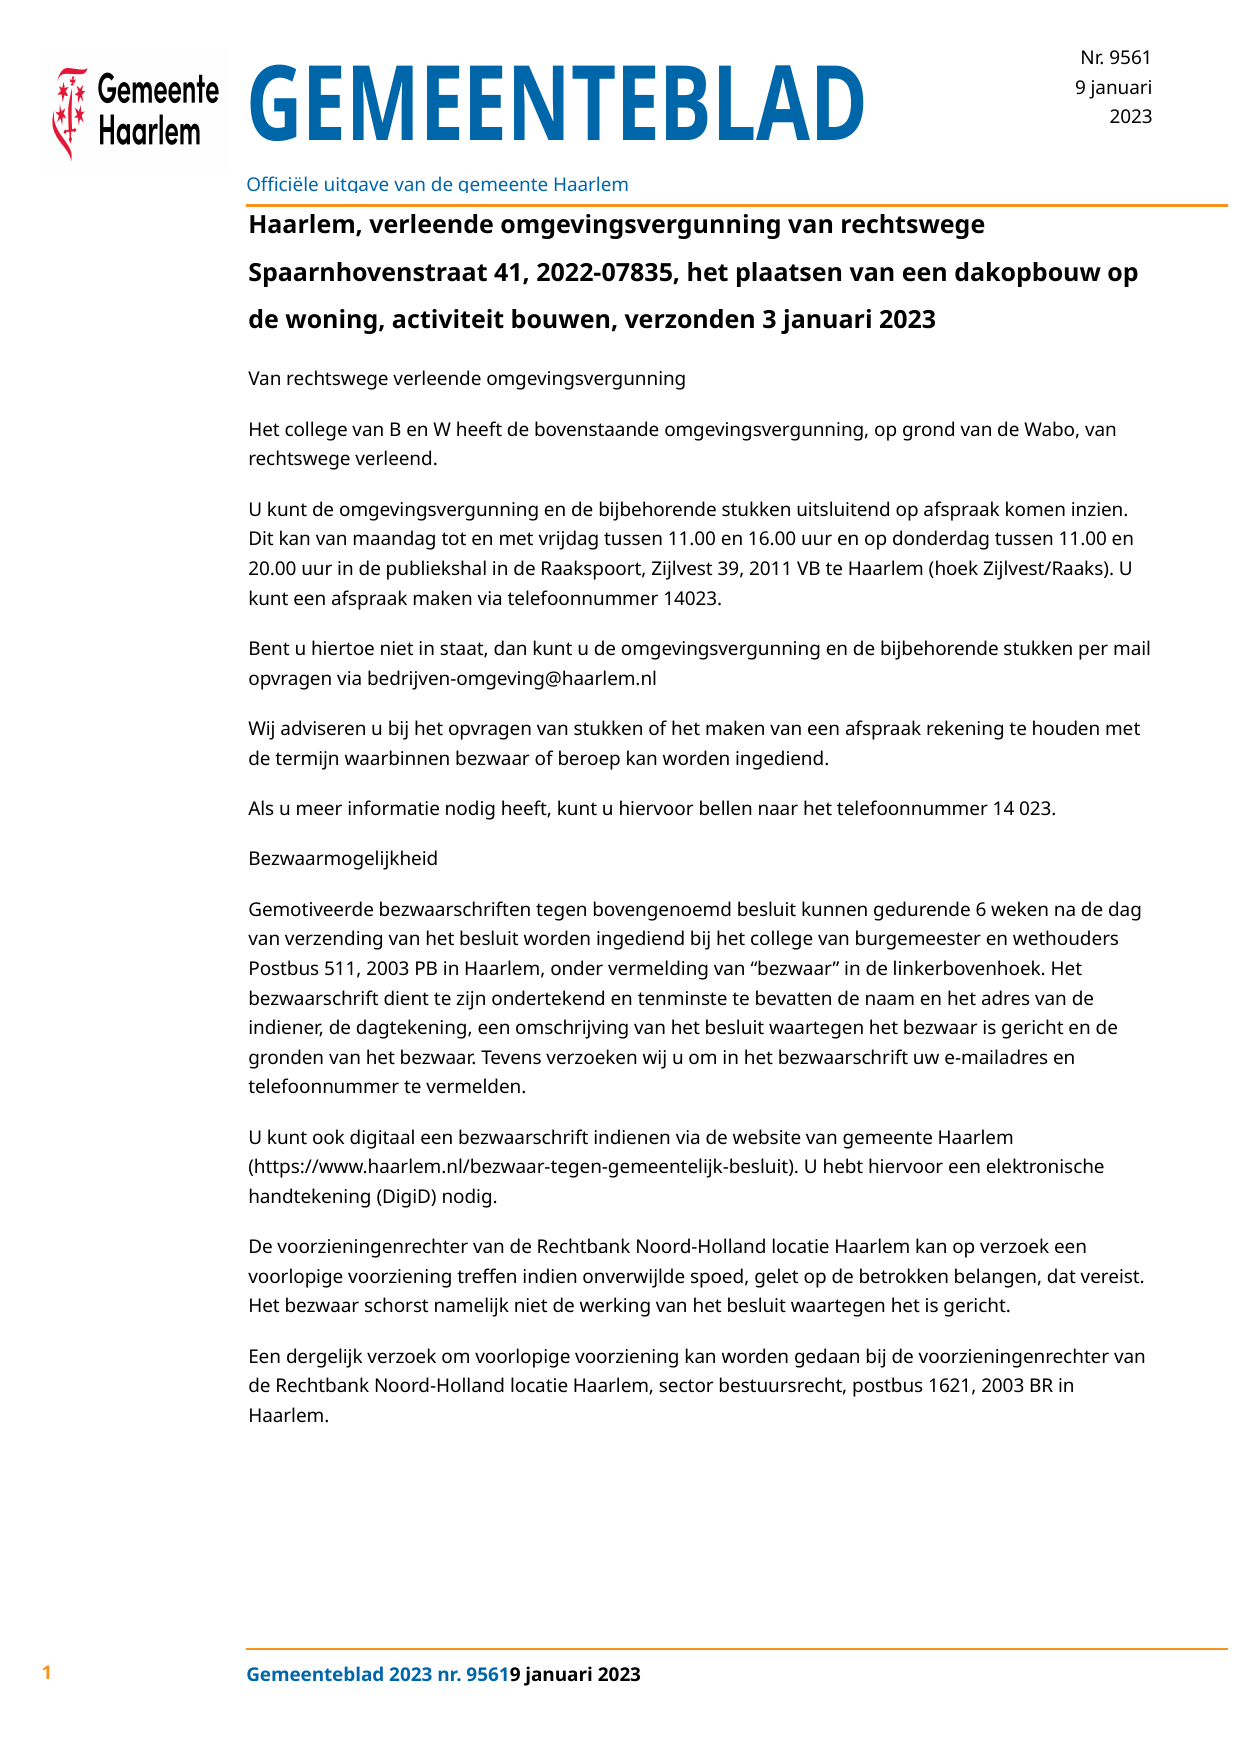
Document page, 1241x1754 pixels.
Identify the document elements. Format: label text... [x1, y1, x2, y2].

text Een dergelijk verzoek om voorlopige voorziening kan worden gedaan bij de voorzieningenrechter van de Rechtbank Noord-Holland locatie Haarlem, sector bestuursrecht, postbus 1621, 2003 BR in Haarlem. [248, 1343, 1152, 1428]
text Van rechtswege verleende omgevingsvergunning [248, 366, 1152, 391]
text Bent u hiertoe niet in staat, dan kunt u de omgevingsvergunning en de bijbehorende stukken per mail opvragen via bedrijven-omgeving@haarlem.nl [248, 635, 1152, 690]
text Bezwaarmogelijkheid [248, 846, 1152, 871]
text U kunt ook digitaal een bezwaarschrift indienen via de website van gemeente Haarlem (https://www.haarlem.nl/bezwaar-tegen-gemeentelijk-besluit). U hebt hiervoor een elektronische handtekening (DigiD) nodig. [248, 1124, 1152, 1209]
text Wij adviseren u bij het opvragen van stukken of het maken van een afspraak rekening te houden met de termijn waarbinnen bezwaar of beroep kan worden ingediend. [248, 715, 1152, 770]
text De voorzieningenrechter van de Rechtbank Noord-Holland locatie Haarlem kan op verzoek een voorlopige voorziening treffen indien onverwijlde spoed, gelet op de betrokken belangen, dat vereist. Het bezwaar schorst namelijk niet de werking van het besluit waartegen het is gericht. [248, 1233, 1152, 1318]
text Het college van B en W heeft de bovenstaande omgevingsvergunning, op grond van de Wabo, van rechtswege verleend. [248, 416, 1152, 471]
text U kunt de omgevingsvergunning en de bijbehorende stukken uitsluitend op afspraak komen inzien. Dit kan van maandag tot en met vrijdag tussen 11.00 en 16.00 uur en op donderdag tussen 11.00 en 20.00 uur in de publiekshal in de Raakspoort, Zijlvest 39, 2011 VB te Haarlem (hoek Zijlvest/Raaks). U kunt een afspraak maken via telefoonnummer 14023. [248, 496, 1152, 610]
picture [41, 47, 231, 172]
text Haarlem, verleende omgevingsvergunning van rechtswege Spaarnhovenstraat 41, 2022-07835, het plaatsen van een dakopbouw op de woning, activiteit bouwen, verzonden 3 januari 2023 [248, 207, 1152, 336]
text Als u meer informatie nodig heeft, kunt u hiervoor bellen naar het telefoonnummer 14 023. [248, 795, 1152, 821]
text Gemotiveerde bezwaarschriften tegen bovengenoemd besluit kunnen gedurende 6 weken na de dag van verzending van het besluit worden ingediend bij het college van burgemeester en wethouders Postbus 511, 2003 PB in Haarlem, onder vermelding van “bezwaar” in de linkerbovenhoek. Het bezwaarschrift dient te zijn ondertekend en tenminste te bevatten de naam en het adres van de indiener, de dagtekening, een omschrijving van het besluit waartegen het bezwaar is gericht en de gronden van het bezwaar. Tevens verzoeken wij u om in het bezwaarschrift uw e-mailadres en telefoonnummer te vermelden. [248, 896, 1152, 1099]
